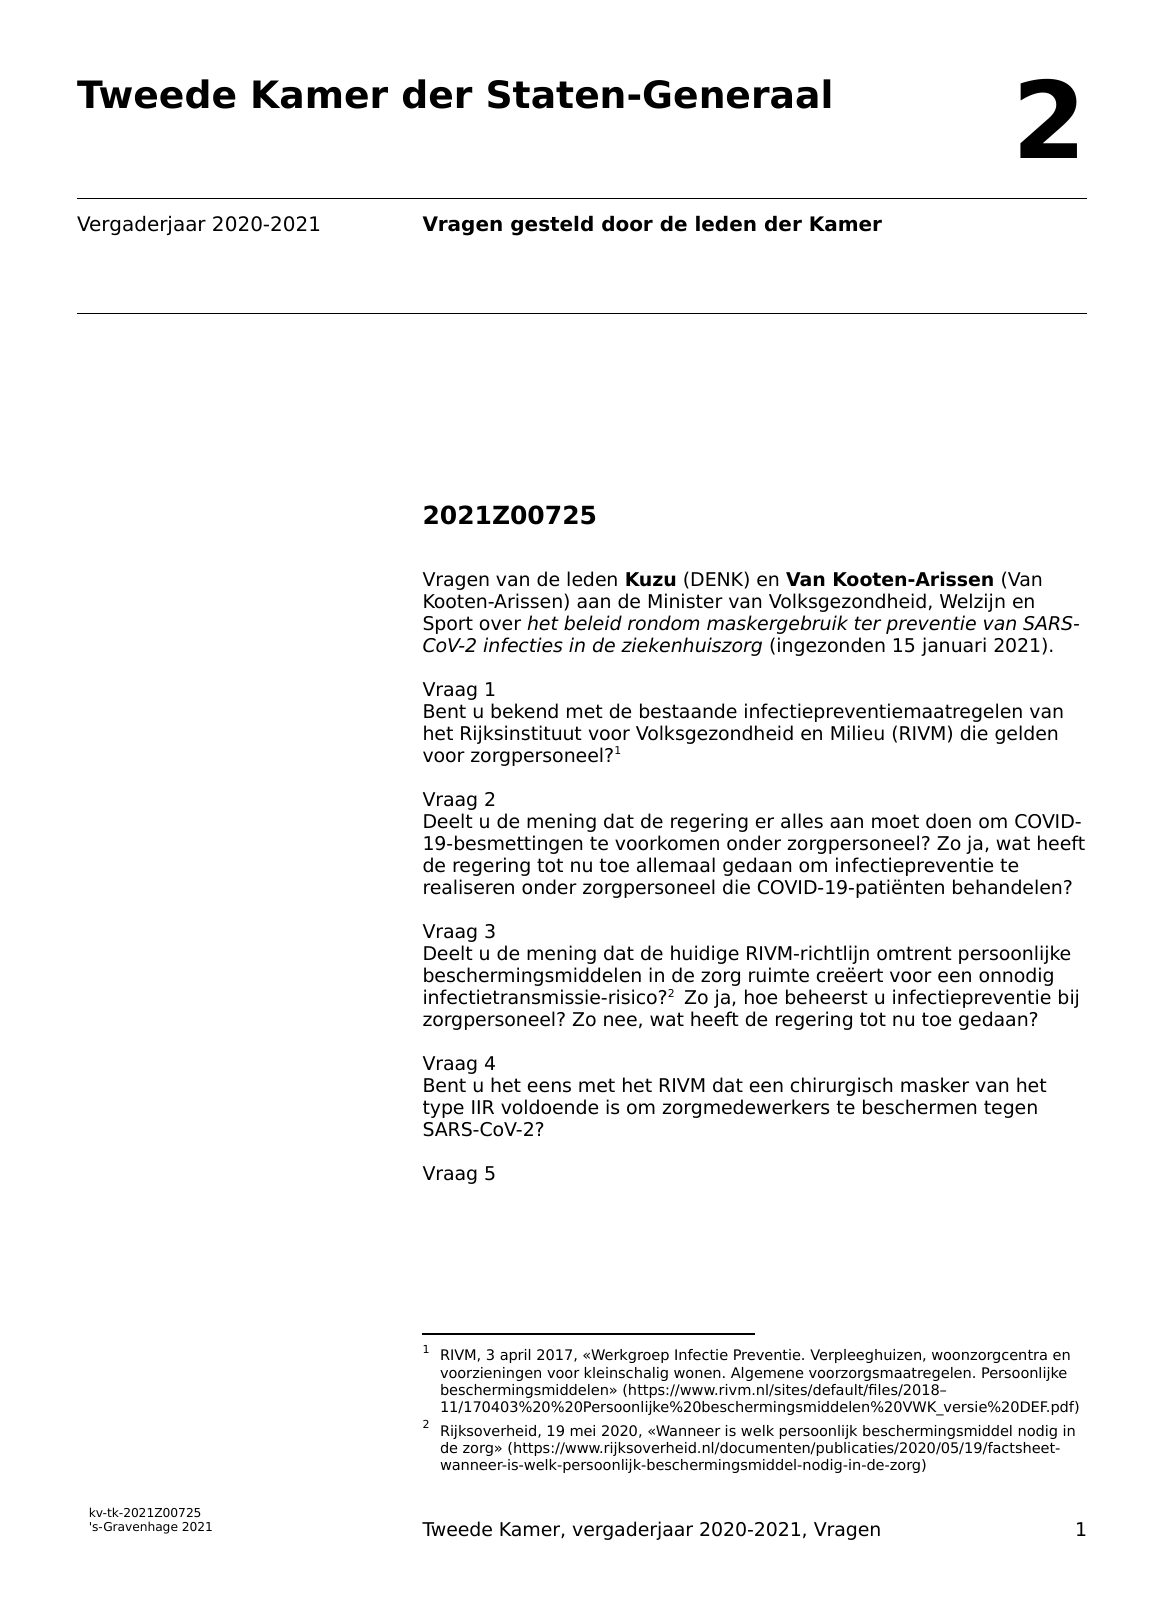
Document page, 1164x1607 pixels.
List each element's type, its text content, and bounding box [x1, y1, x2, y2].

text kv-tk-2021Z00725 [88, 1506, 323, 1520]
table_cell Vergaderjaar 2020-2021 [77, 199, 422, 313]
text Vraag 3 [422, 921, 1087, 943]
table_header Tweede Kamer der Staten-Generaal [77, 59, 886, 198]
text Rijksoverheid, 19 mei 2020, «Wanneer is welk persoonlijk beschermingsmiddel nodig in de zorg» (https://www.rijksoverheid.nl/documenten/publicaties/2020/05/19/factsheet-wanneer-is-welk-persoonlijk-beschermingsmiddel-nodig-in-de-zorg) [422, 1418, 1087, 1474]
table_header 2 [886, 59, 1087, 198]
text 's-Gravenhage 2021 [88, 1520, 323, 1534]
text Deelt u de mening dat de huidige RIVM-richtlijn omtrent persoonlijke beschermingsmiddelen in de zorg ruimte creëert voor een onnodig infectietransmissie-risico? Zo ja, hoe beheerst u infectiepreventie bij zorgpersoneel? Zo nee, wat heeft de regering tot nu toe gedaan? [422, 943, 1087, 1031]
text Vraag 4 [422, 1053, 1087, 1075]
text Vraag 2 [422, 789, 1087, 811]
text Bent u het eens met het RIVM dat een chirurgisch masker van het type IIR voldoende is om zorgmedewerkers te beschermen tegen SARS-CoV-2? [422, 1075, 1087, 1141]
text Deelt u de mening dat de regering er alles aan moet doen om COVID-19-besmettingen te voorkomen onder zorgpersoneel? Zo ja, wat heeft de regering tot nu toe allemaal gedaan om infectiepreventie te realiseren onder zorgpersoneel die COVID-19-patiënten behandelen? [422, 811, 1087, 899]
text Vraag 5 [422, 1163, 1087, 1185]
text RIVM, 3 april 2017, «Werkgroep Infectie Preventie. Verpleeghuizen, woonzorgcentra en voorzieningen voor kleinschalig wonen. Algemene voorzorgsmaatregelen. Persoonlijke beschermingsmiddelen» (https://www.rivm.nl/sites/default/files/2018–11/170403%20%20Persoonlijke%20beschermingsmiddelen%20VWK_versie%20DEF.pdf) [422, 1343, 1087, 1416]
text Vraag 1 [422, 679, 1087, 701]
text Vragen van de leden Kuzu (DENK) en Van Kooten-Arissen (Van Kooten-Arissen) aan de Minister van Volksgezondheid, Welzijn en Sport over het beleid rondom maskergebruik ter preventie van SARS-CoV-2 infecties in de ziekenhuiszorg (ingezonden 15 januari 2021). [422, 569, 1087, 657]
table_cell Vragen gesteld door de leden der Kamer [422, 199, 1087, 313]
text Bent u bekend met de bestaande infectiepreventiemaatregelen van het Rijksinstituut voor Volksgezondheid en Milieu (RIVM) die gelden voor zorgpersoneel? [422, 701, 1087, 767]
text 2021Z00725 [422, 501, 1087, 531]
